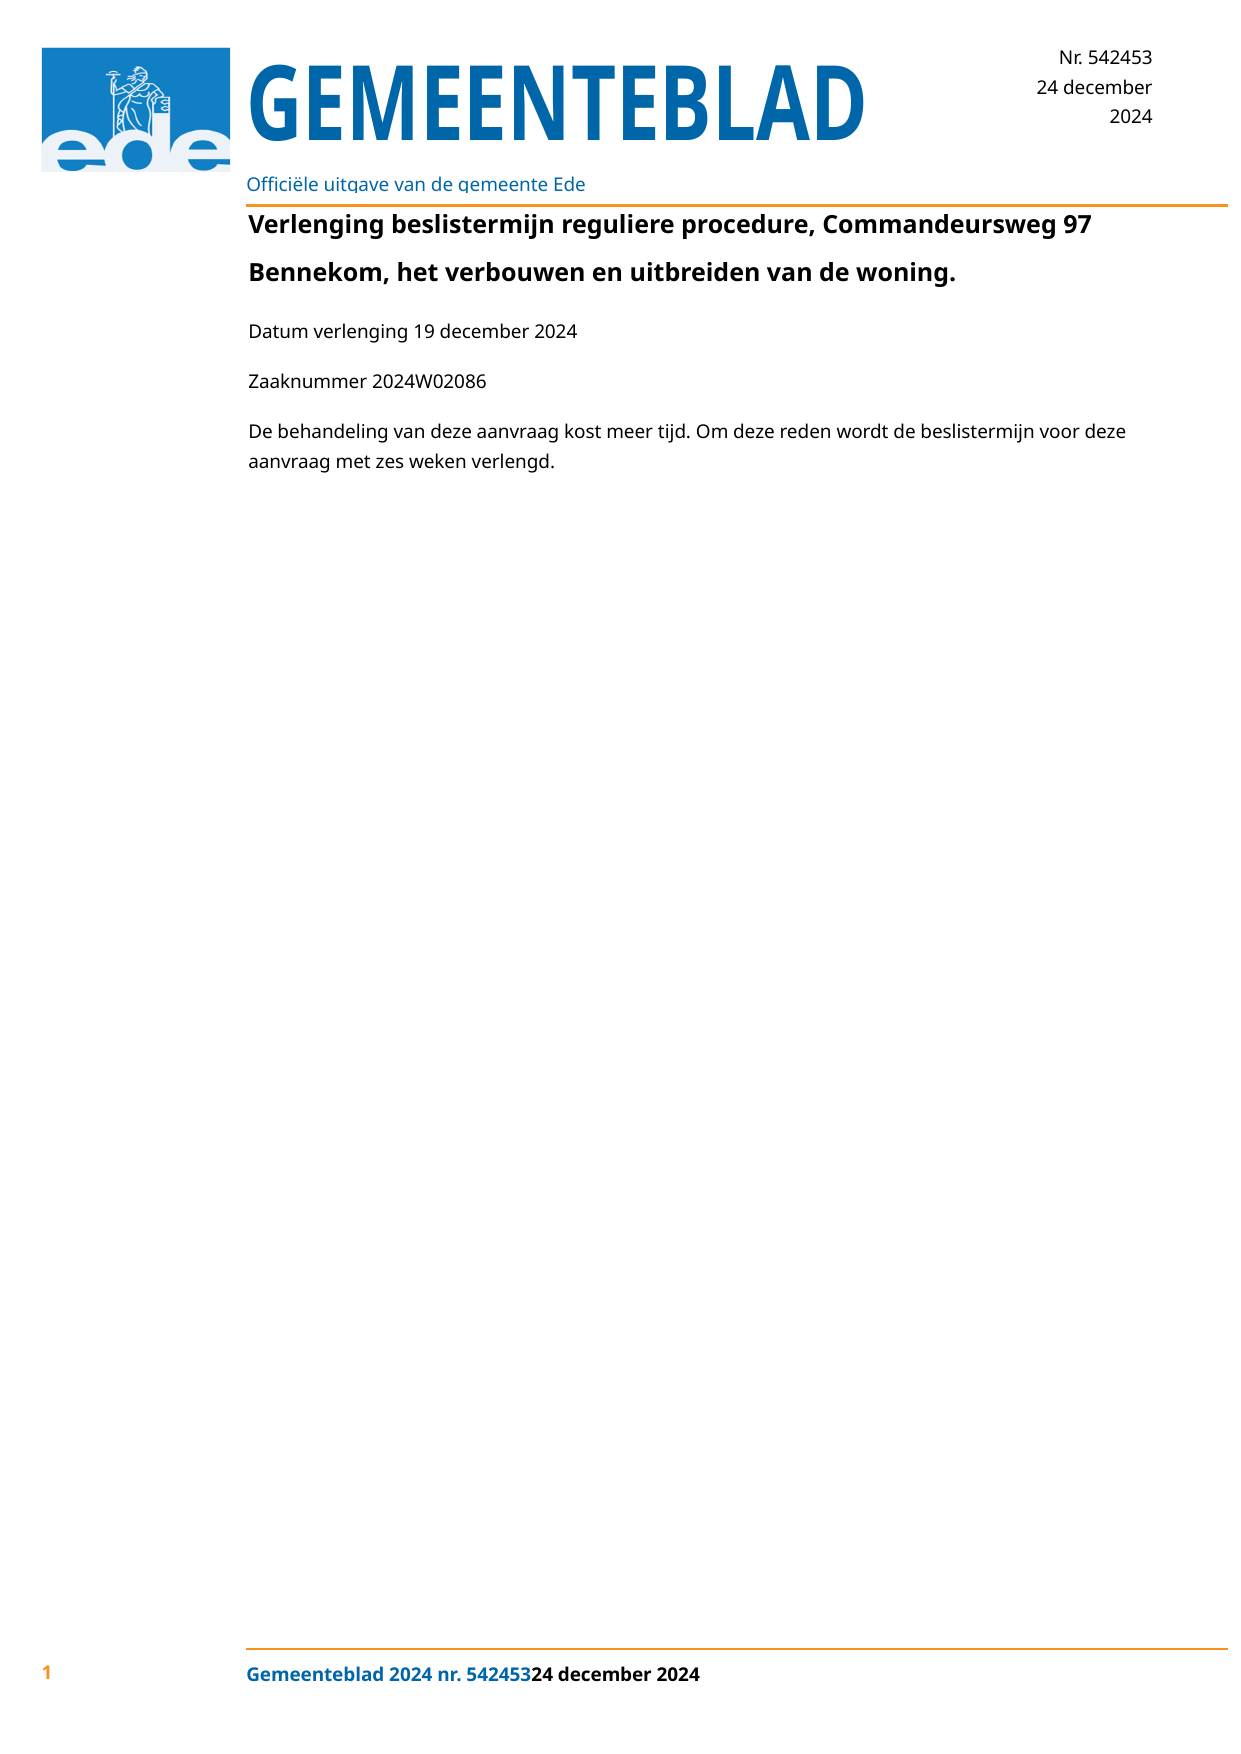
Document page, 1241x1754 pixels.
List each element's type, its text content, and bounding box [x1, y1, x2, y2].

text Verlenging beslistermijn reguliere procedure, Commandeursweg 97 Bennekom, het verbouwen en uitbreiden van de woning. [248, 207, 1152, 288]
picture [41, 47, 231, 172]
text Zaaknummer 2024W02086 [248, 368, 1152, 394]
text De behandeling van deze aanvraag kost meer tijd. Om deze reden wordt de beslistermijn voor deze aanvraag met zes weken verlengd. [248, 419, 1152, 474]
text Datum verlenging 19 december 2024 [248, 318, 1152, 344]
